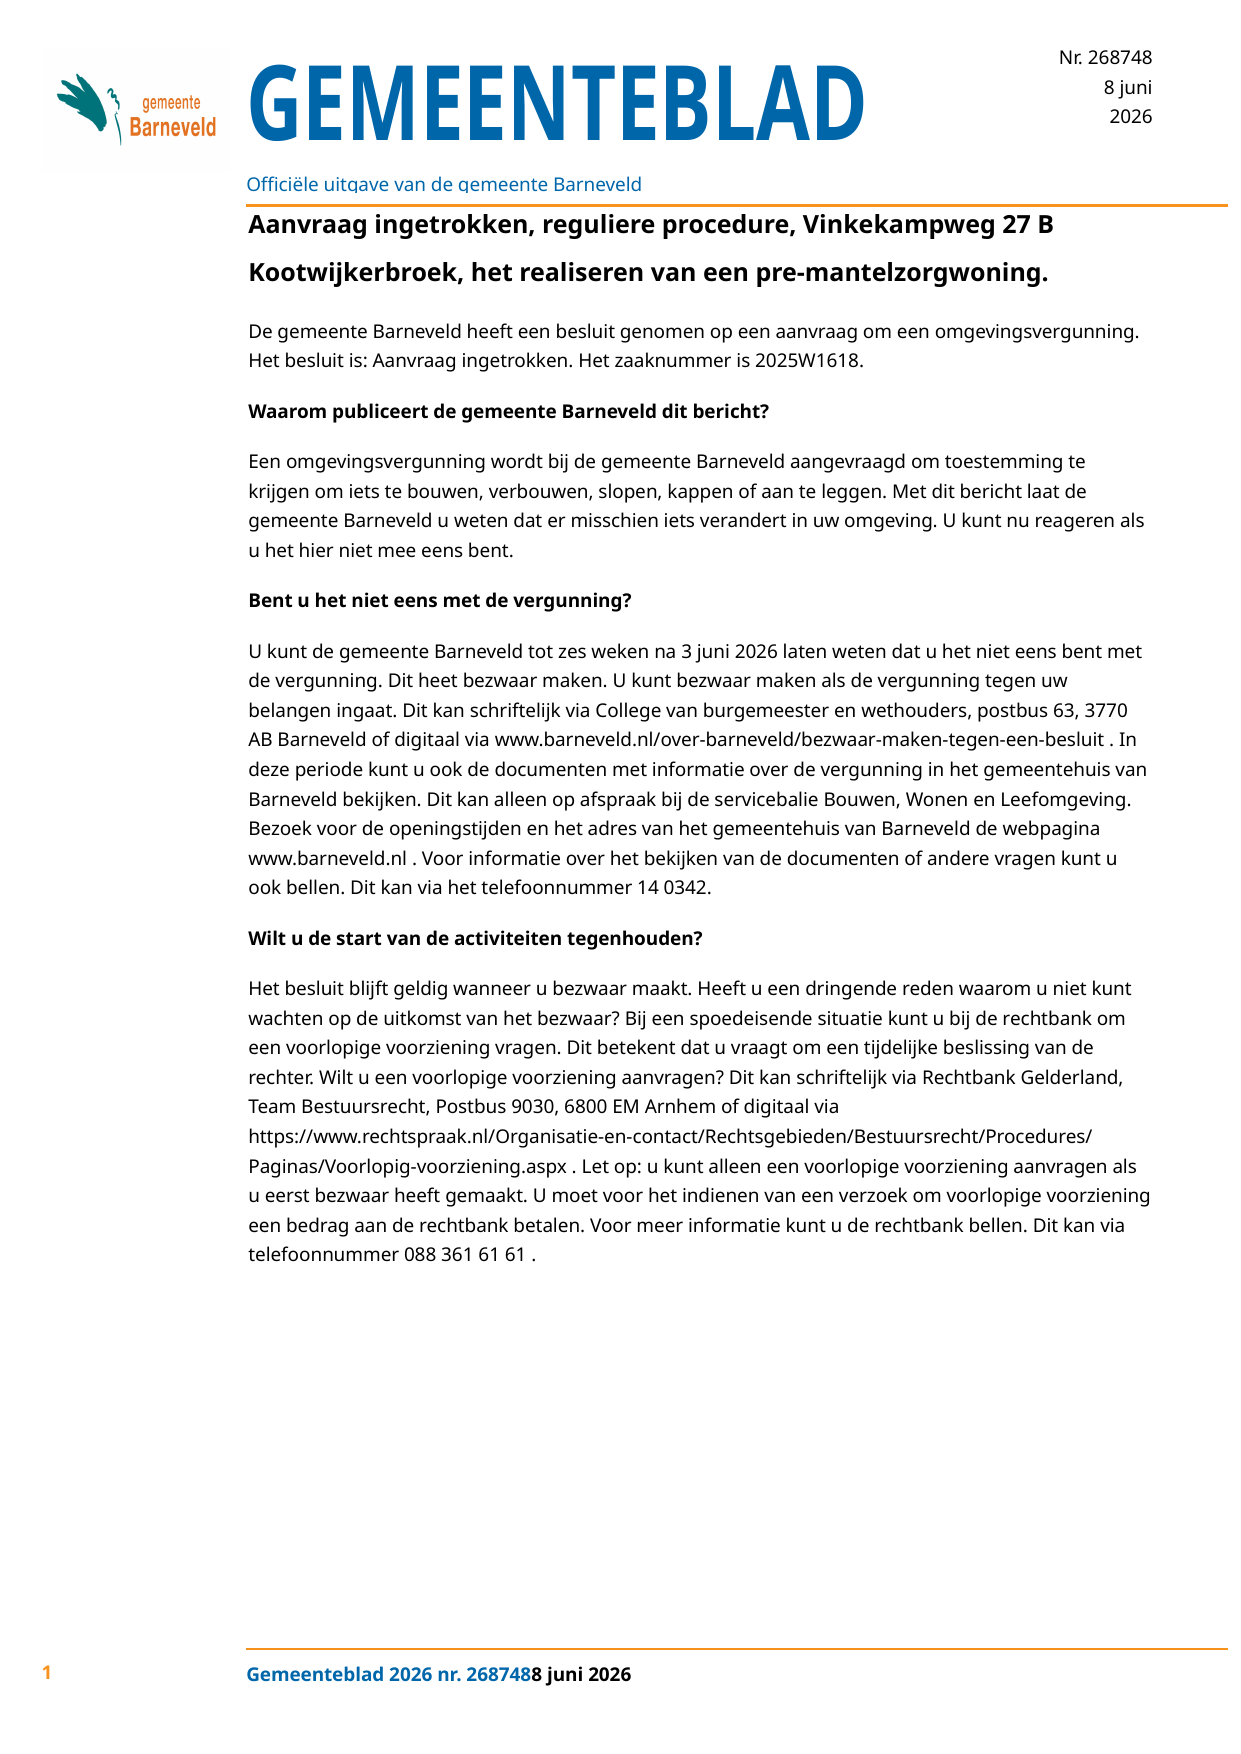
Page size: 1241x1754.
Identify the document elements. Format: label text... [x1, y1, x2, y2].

text Aanvraag ingetrokken, reguliere procedure, Vinkekampweg 27 B Kootwijkerbroek, het realiseren van een pre-mantelzorgwoning. [248, 207, 1152, 288]
text Wilt u de start van de activiteiten tegenhouden? [248, 925, 1152, 951]
text Het besluit blijft geldig wanneer u bezwaar maakt. Heeft u een dringende reden waarom u niet kunt wachten op de uitkomst van het bezwaar? Bij een spoedeisende situatie kunt u bij de rechtbank om een voorlopige voorziening vragen. Dit betekent dat u vraagt om een tijdelijke beslissing van de rechter. Wilt u een voorlopige voorziening aanvragen? Dit kan schriftelijk via Rechtbank Gelderland, Team Bestuursrecht, Postbus 9030, 6800 EM Arnhem of digitaal via https://www.rechtspraak.nl/Organisatie-en-contact/Rechtsgebieden/Bestuursrecht/Procedures/Paginas/Voorlopig-voorziening.aspx . Let op: u kunt alleen een voorlopige voorziening aanvragen als u eerst bezwaar heeft gemaakt. U moet voor het indienen van een verzoek om voorlopige voorziening een bedrag aan de rechtbank betalen. Voor meer informatie kunt u de rechtbank bellen. Dit kan via telefoonnummer 088 361 61 61 . [248, 975, 1152, 1267]
text Bent u het niet eens met de vergunning? [248, 587, 1152, 613]
text De gemeente Barneveld heeft een besluit genomen op een aanvraag om een omgevingsvergunning. Het besluit is: Aanvraag ingetrokken. Het zaaknummer is 2025W1618. [248, 318, 1152, 373]
picture [41, 47, 231, 172]
text U kunt de gemeente Barneveld tot zes weken na 3 juni 2026 laten weten dat u het niet eens bent met de vergunning. Dit heet bezwaar maken. U kunt bezwaar maken als de vergunning tegen uw belangen ingaat. Dit kan schriftelijk via College van burgemeester en wethouders, postbus 63, 3770 AB Barneveld of digitaal via www.barneveld.nl/over-barneveld/bezwaar-maken-tegen-een-besluit . In deze periode kunt u ook de documenten met informatie over de vergunning in het gemeentehuis van Barneveld bekijken. Dit kan alleen op afspraak bij de servicebalie Bouwen, Wonen en Leefomgeving. Bezoek voor de openingstijden en het adres van het gemeentehuis van Barneveld de webpagina www.barneveld.nl . Voor informatie over het bekijken van de documenten of andere vragen kunt u ook bellen. Dit kan via het telefoonnummer 14 0342. [248, 638, 1152, 900]
text Een omgevingsvergunning wordt bij de gemeente Barneveld aangevraagd om toestemming te krijgen om iets te bouwen, verbouwen, slopen, kappen of aan te leggen. Met dit bericht laat de gemeente Barneveld u weten dat er misschien iets verandert in uw omgeving. U kunt nu reageren als u het hier niet mee eens bent. [248, 448, 1152, 563]
text Waarom publiceert de gemeente Barneveld dit bericht? [248, 398, 1152, 424]
